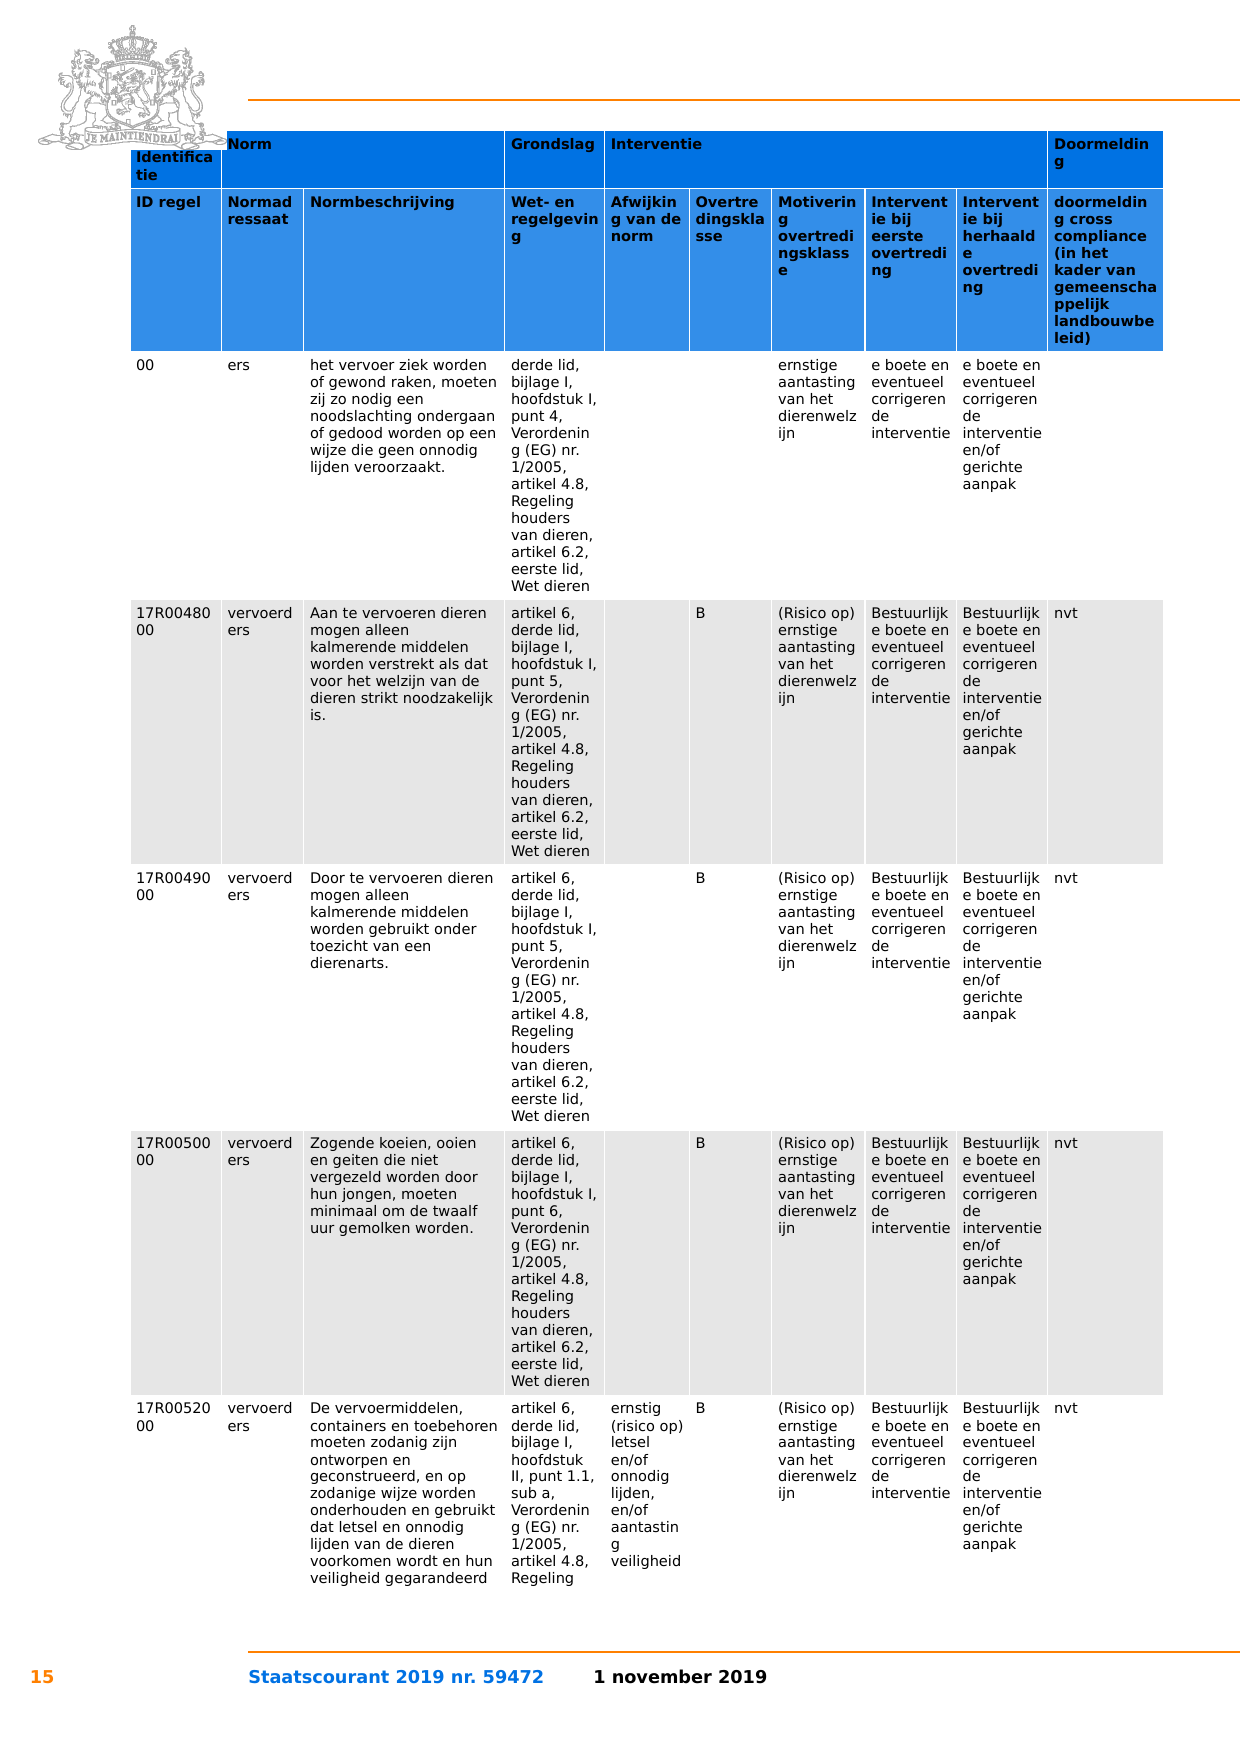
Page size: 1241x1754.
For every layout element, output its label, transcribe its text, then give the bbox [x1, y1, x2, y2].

table_header Doormelding [1048, 131, 1163, 188]
table_cell artikel 6, derde lid, bijlage I, hoofdstuk I, punt 5, Verordening (EG) nr. 1/2005, artikel 4.8, Regeling houders van dieren, artikel 6.2, eerste lid, Wet dieren [505, 866, 604, 1129]
table_cell ernstig (risico op) letsel en/of onnodig lijden, en/of aantasting veiligheid [605, 1396, 689, 1592]
table_cell artikel 6, derde lid, bijlage I, hoofdstuk II, punt 1.1, sub a, Verordening (EG) nr. 1/2005, artikel 4.8, Regeling [505, 1396, 604, 1592]
table_cell (Risico op) ernstige aantasting van het dierenwelzijn [772, 1396, 864, 1592]
table_cell Interventie bij herhaalde overtreding [957, 189, 1047, 351]
table_header Identificatie [131, 150, 221, 188]
table_cell ernstige aantasting van het dierenwelzijn [772, 352, 864, 599]
table_cell Afwijking van de norm [605, 189, 689, 351]
table_cell B [690, 1131, 771, 1395]
table_cell Bestuurlijke boete en eventueel corrigerende interventie [866, 866, 956, 1129]
table_cell artikel 6, derde lid, bijlage I, hoofdstuk I, punt 6, Verordening (EG) nr. 1/2005, artikel 4.8, Regeling houders van dieren, artikel 6.2, eerste lid, Wet dieren [505, 1131, 604, 1395]
table_cell Bestuurlijke boete en eventueel corrigerende interventie [866, 600, 956, 864]
table_cell Bestuurlijke boete en eventueel corrigerende interventie [866, 1396, 956, 1592]
table_cell artikel 6, derde lid, bijlage I, hoofdstuk I, punt 5, Verordening (EG) nr. 1/2005, artikel 4.8, Regeling houders van dieren, artikel 6.2, eerste lid, Wet dieren [505, 600, 604, 864]
table_cell nvt [1048, 1131, 1163, 1395]
table_cell B [690, 1396, 771, 1592]
table_header Norm [222, 131, 504, 188]
table_cell Door te vervoeren dieren mogen alleen kalmerende middelen worden gebruikt onder toezicht van een dierenarts. [304, 866, 504, 1129]
table_cell 00 [131, 352, 221, 599]
table_cell Aan te vervoeren dieren mogen alleen kalmerende middelen worden verstrekt als dat voor het welzijn van de dieren strikt noodzakelijk is. [304, 600, 504, 864]
table_cell doormelding cross compliance (in het kader van gemeenschappelijk landbouwbeleid) [1048, 189, 1163, 351]
table_cell De vervoermiddelen, containers en toebehoren moeten zodanig zijn ontworpen en geconstrueerd, en op zodanige wijze worden onderhouden en gebruikt dat letsel en onnodig lijden van de dieren voorkomen wordt en hun veiligheid gegarandeerd [304, 1396, 504, 1592]
table_cell vervoerders [222, 600, 303, 864]
table_cell Interventie bij eerste overtreding [866, 189, 956, 351]
table_cell e boete en eventueel corrigerende interventie [866, 352, 956, 599]
table_cell B [690, 600, 771, 864]
table_cell vervoerders [222, 1131, 303, 1395]
table_cell Zogende koeien, ooien en geiten die niet vergezeld worden door hun jongen, moeten minimaal om de twaalf uur gemolken worden. [304, 1131, 504, 1395]
table_cell Bestuurlijke boete en eventueel corrigerende interventie en/of gerichte aanpak [957, 600, 1047, 864]
table_cell Motivering overtredingsklasse [772, 189, 864, 351]
table_cell e boete en eventueel corrigerende interventie en/of gerichte aanpak [957, 352, 1047, 599]
table_cell (Risico op) ernstige aantasting van het dierenwelzijn [772, 866, 864, 1129]
table_cell [1048, 352, 1163, 599]
table_cell Bestuurlijke boete en eventueel corrigerende interventie en/of gerichte aanpak [957, 1396, 1047, 1592]
table_cell [605, 600, 689, 864]
picture [38, 25, 227, 150]
table_cell ID regel [131, 189, 221, 351]
table_cell (Risico op) ernstige aantasting van het dierenwelzijn [772, 1131, 864, 1395]
table_cell vervoerders [222, 1396, 303, 1592]
table_cell Bestuurlijke boete en eventueel corrigerende interventie en/of gerichte aanpak [957, 866, 1047, 1129]
table_cell ers [222, 352, 303, 599]
table_cell Wet- en regelgeving [505, 189, 604, 351]
table_cell (Risico op) ernstige aantasting van het dierenwelzijn [772, 600, 864, 864]
table_cell nvt [1048, 1396, 1163, 1592]
table_cell nvt [1048, 600, 1163, 864]
table_cell Bestuurlijke boete en eventueel corrigerende interventie [866, 1131, 956, 1395]
table_header Grondslag [505, 131, 604, 188]
table_header Interventie [605, 131, 1047, 188]
table_cell derde lid, bijlage I, hoofdstuk I, punt 4, Verordening (EG) nr. 1/2005, artikel 4.8, Regeling houders van dieren, artikel 6.2, eerste lid, Wet dieren [505, 352, 604, 599]
table_cell [605, 1131, 689, 1395]
table_cell B [690, 866, 771, 1129]
table_cell vervoerders [222, 866, 303, 1129]
table_cell 17R0050000 [131, 1131, 221, 1395]
table_cell het vervoer ziek worden of gewond raken, moeten zij zo nodig een noodslachting ondergaan of gedood worden op een wijze die geen onnodig lijden veroorzaakt. [304, 352, 504, 599]
table_cell [690, 352, 771, 599]
table_cell nvt [1048, 866, 1163, 1129]
table_cell Overtredingsklasse [690, 189, 771, 351]
table_cell [605, 352, 689, 599]
table_cell 17R0049000 [131, 866, 221, 1129]
table_cell Normbeschrijving [304, 189, 504, 351]
table_cell Normadressaat [222, 189, 303, 351]
table_cell [605, 866, 689, 1129]
table_cell 17R0048000 [131, 600, 221, 864]
table_cell Bestuurlijke boete en eventueel corrigerende interventie en/of gerichte aanpak [957, 1131, 1047, 1395]
table_cell 17R0052000 [131, 1396, 221, 1592]
